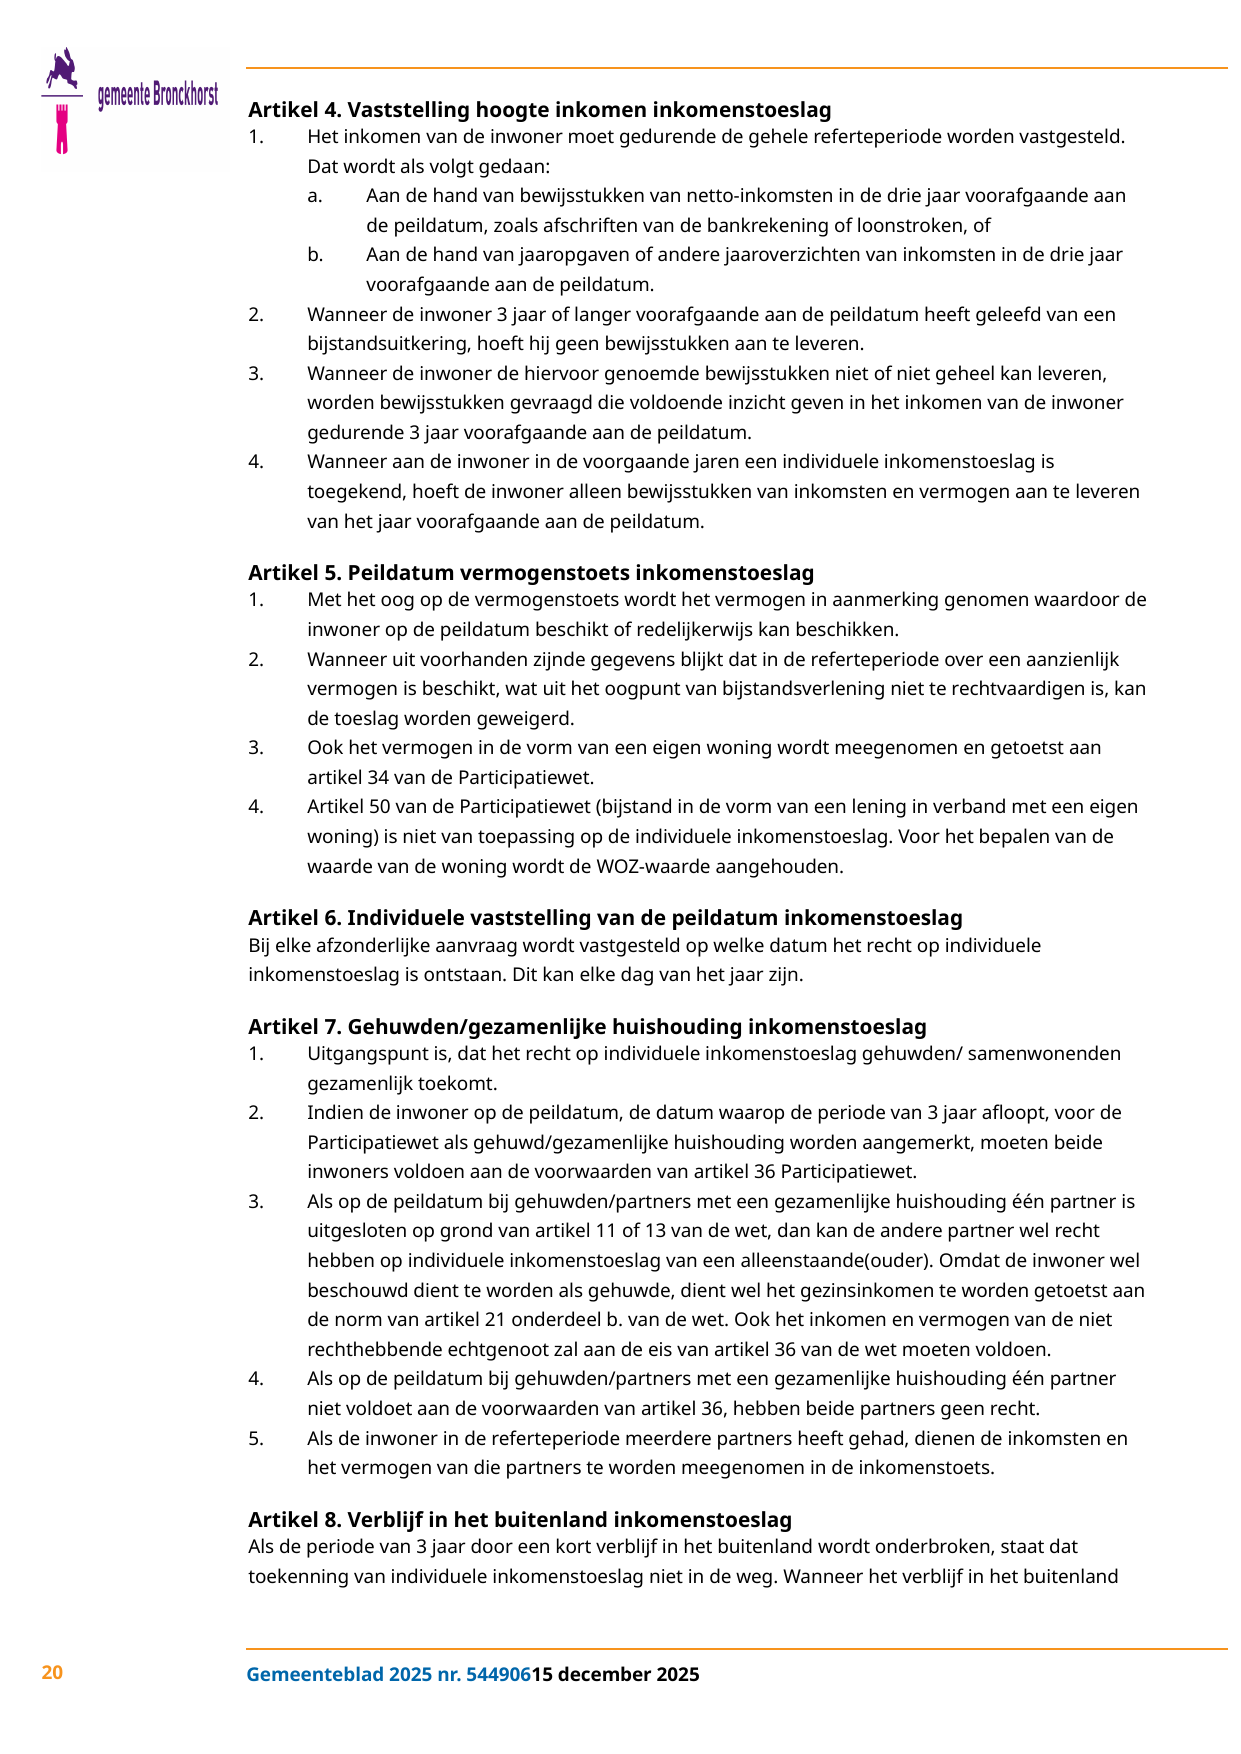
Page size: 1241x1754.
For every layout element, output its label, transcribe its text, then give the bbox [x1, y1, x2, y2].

text Artikel 7. Gehuwden/gezamenlijke huishouding inkomenstoeslag [248, 1012, 1152, 1040]
list Wanneer uit voorhanden zijnde gegevens blijkt dat in de referteperiode over een aanzienlijk vermogen is beschikt, wat uit het oogpunt van bijstandsverlening niet te rechtvaardigen is, kan de toeslag worden geweigerd. [248, 646, 1152, 731]
picture [41, 47, 231, 172]
list Met het oog op de vermogenstoets wordt het vermogen in aanmerking genomen waardoor de inwoner op de peildatum beschikt of redelijkerwijs kan beschikken. [248, 587, 1152, 642]
text Als de periode van 3 jaar door een kort verblijf in het buitenland wordt onderbroken, staat dat toekenning van individuele inkomenstoeslag niet in de weg. Wanneer het verblijf in het buitenland [248, 1533, 1152, 1588]
list Aan de hand van bewijsstukken van netto-inkomsten in de drie jaar voorafgaande aan de peildatum, zoals afschriften van de bankrekening of loonstroken, of [307, 182, 1152, 238]
list Artikel 50 van de Participatiewet (bijstand in de vorm van een lening in verband met een eigen woning) is niet van toepassing op de individuele inkomenstoeslag. Voor het bepalen van de waarde van de woning wordt de WOZ-waarde aangehouden. [248, 794, 1152, 879]
list Wanneer de inwoner de hiervoor genoemde bewijsstukken niet of niet geheel kan leveren, worden bewijsstukken gevraagd die voldoende inzicht geven in het inkomen van de inwoner gedurende 3 jaar voorafgaande aan de peildatum. [248, 360, 1152, 445]
list Uitgangspunt is, dat het recht op individuele inkomenstoeslag gehuwden/ samenwonenden gezamenlijk toekomt. [248, 1040, 1152, 1096]
text Bij elke afzonderlijke aanvraag wordt vastgesteld op welke datum het recht op individuele inkomenstoeslag is ontstaan. Dit kan elke dag van het jaar zijn. [248, 932, 1152, 987]
text Artikel 8. Verblijf in het buitenland inkomenstoeslag [248, 1505, 1152, 1533]
list Wanneer de inwoner 3 jaar of langer voorafgaande aan de peildatum heeft geleefd van een bijstandsuitkering, hoeft hij geen bewijsstukken aan te leveren. [248, 301, 1152, 356]
list Wanneer aan de inwoner in de voorgaande jaren een individuele inkomenstoeslag is toegekend, hoeft de inwoner alleen bewijsstukken van inkomsten en vermogen aan te leveren van het jaar voorafgaande aan de peildatum. [248, 449, 1152, 533]
list Ook het vermogen in de vorm van een eigen woning wordt meegenomen en getoetst aan artikel 34 van de Participatiewet. [248, 734, 1152, 790]
list Als op de peildatum bij gehuwden/partners met een gezamenlijke huishouding één partner is uitgesloten op grond van artikel 11 of 13 van de wet, dan kan de andere partner wel recht hebben op individuele inkomenstoeslag van een alleenstaande(ouder). Omdat de inwoner wel beschouwd dient te worden als gehuwde, dient wel het gezinsinkomen te worden getoetst aan de norm van artikel 21 onderdeel b. van de wet. Ook het inkomen en vermogen van de niet rechthebbende echtgenoot zal aan de eis van artikel 36 van de wet moeten voldoen. [248, 1188, 1152, 1362]
text Artikel 6. Individuele vaststelling van de peildatum inkomenstoeslag [248, 903, 1152, 932]
list Als op de peildatum bij gehuwden/partners met een gezamenlijke huishouding één partner niet voldoet aan de voorwaarden van artikel 36, hebben beide partners geen recht. [248, 1366, 1152, 1421]
list Als de inwoner in de referteperiode meerdere partners heeft gehad, dienen de inkomsten en het vermogen van die partners te worden meegenomen in de inkomenstoets. [248, 1425, 1152, 1480]
list Aan de hand van jaaropgaven of andere jaaroverzichten van inkomsten in de drie jaar voorafgaande aan de peildatum. [307, 242, 1152, 297]
text Artikel 5. Peildatum vermogenstoets inkomenstoeslag [248, 558, 1152, 587]
list Indien de inwoner op de peildatum, de datum waarop de periode van 3 jaar afloopt, voor de Participatiewet als gehuwd/gezamenlijke huishouding worden aangemerkt, moeten beide inwoners voldoen aan de voorwaarden van artikel 36 Participatiewet. [248, 1099, 1152, 1184]
text Artikel 4. Vaststelling hoogte inkomen inkomenstoeslag [248, 95, 1152, 123]
list Het inkomen van de inwoner moet gedurende de gehele referteperiode worden vastgesteld. Dat wordt als volgt gedaan: [248, 123, 1152, 178]
